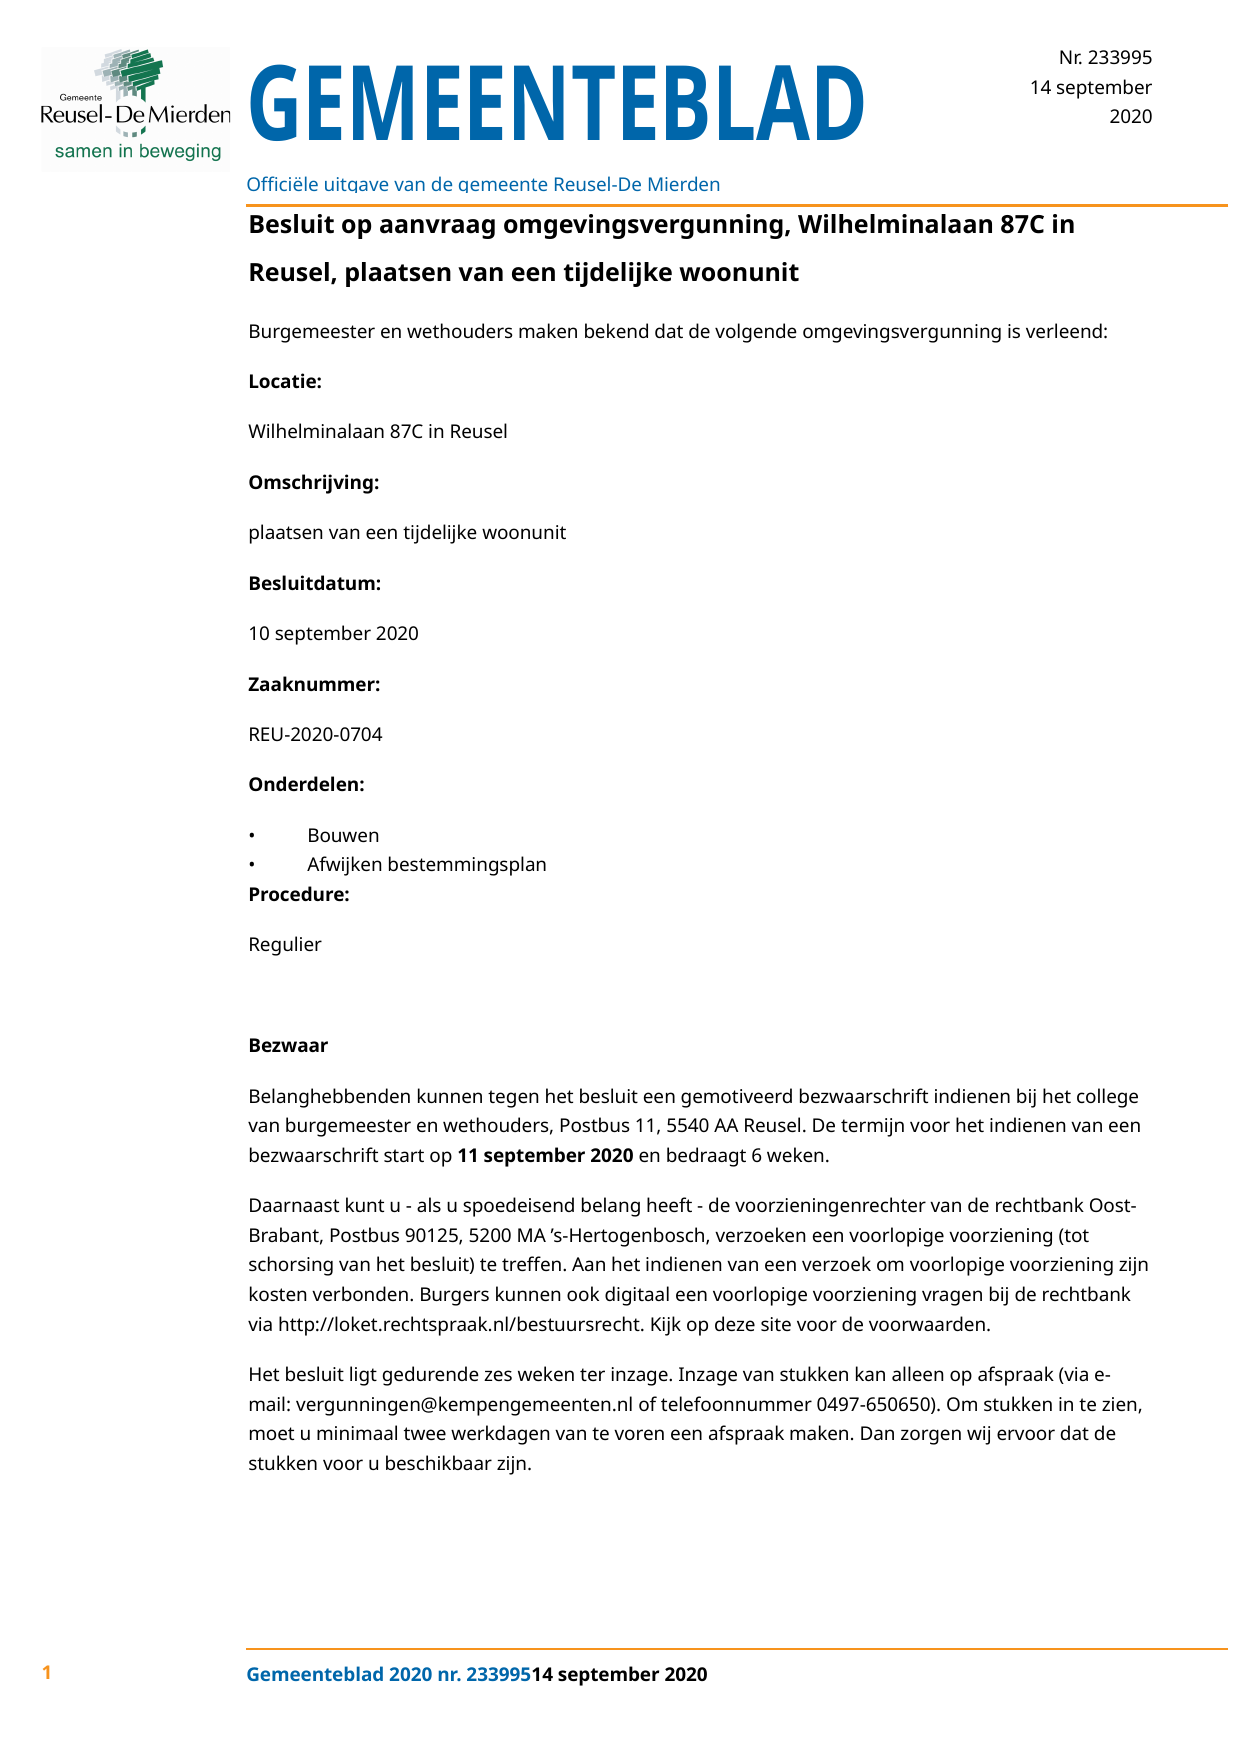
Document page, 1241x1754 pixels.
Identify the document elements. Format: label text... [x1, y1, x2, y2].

text Regulier [248, 932, 1152, 957]
text Locatie: [248, 368, 1152, 394]
text Wilhelminalaan 87C in Reusel [248, 419, 1152, 444]
text Besluitdatum: [248, 570, 1152, 596]
text Onderdelen: [248, 772, 1152, 797]
picture [41, 47, 231, 172]
text Omschrijving: [248, 469, 1152, 495]
text 10 september 2020 [248, 620, 1152, 646]
text Belanghebbenden kunnen tegen het besluit een gemotiveerd bezwaarschrift indienen bij het college van burgemeester en wethouders, Postbus 11, 5540 AA Reusel. De termijn voor het indienen van een bezwaarschrift start op 11 september 2020 en bedraagt 6 weken. [248, 1083, 1152, 1168]
list Bouwen [248, 822, 1152, 848]
text Daarnaast kunt u - als u spoedeisend belang heeft - de voorzieningenrechter van de rechtbank Oost-Brabant, Postbus 90125, 5200 MA ’s-Hertogenbosch, verzoeken een voorlopige voorziening (tot schorsing van het besluit) te treffen. Aan het indienen van een verzoek om voorlopige voorziening zijn kosten verbonden. Burgers kunnen ook digitaal een voorlopige voorziening vragen bij de rechtbank via http://loket.rechtspraak.nl/bestuursrecht. Kijk op deze site voor de voorwaarden. [248, 1192, 1152, 1337]
text Procedure: [248, 881, 1152, 907]
text Bezwaar [248, 1032, 1152, 1058]
text Besluit op aanvraag omgevingsvergunning, Wilhelminalaan 87C in Reusel, plaatsen van een tijdelijke woonunit [248, 207, 1152, 288]
text Zaaknummer: [248, 671, 1152, 697]
text plaatsen van een tijdelijke woonunit [248, 519, 1152, 545]
text REU-2020-0704 [248, 721, 1152, 747]
list Afwijken bestemmingsplan [248, 852, 1152, 877]
text Het besluit ligt gedurende zes weken ter inzage. Inzage van stukken kan alleen op afspraak (via e-mail: vergunningen@kempengemeenten.nl of telefoonnummer 0497-650650). Om stukken in te zien, moet u minimaal twee werkdagen van te voren een afspraak maken. Dan zorgen wij ervoor dat de stukken voor u beschikbaar zijn. [248, 1361, 1152, 1476]
text Burgemeester en wethouders maken bekend dat de volgende omgevingsvergunning is verleend: [248, 318, 1152, 344]
